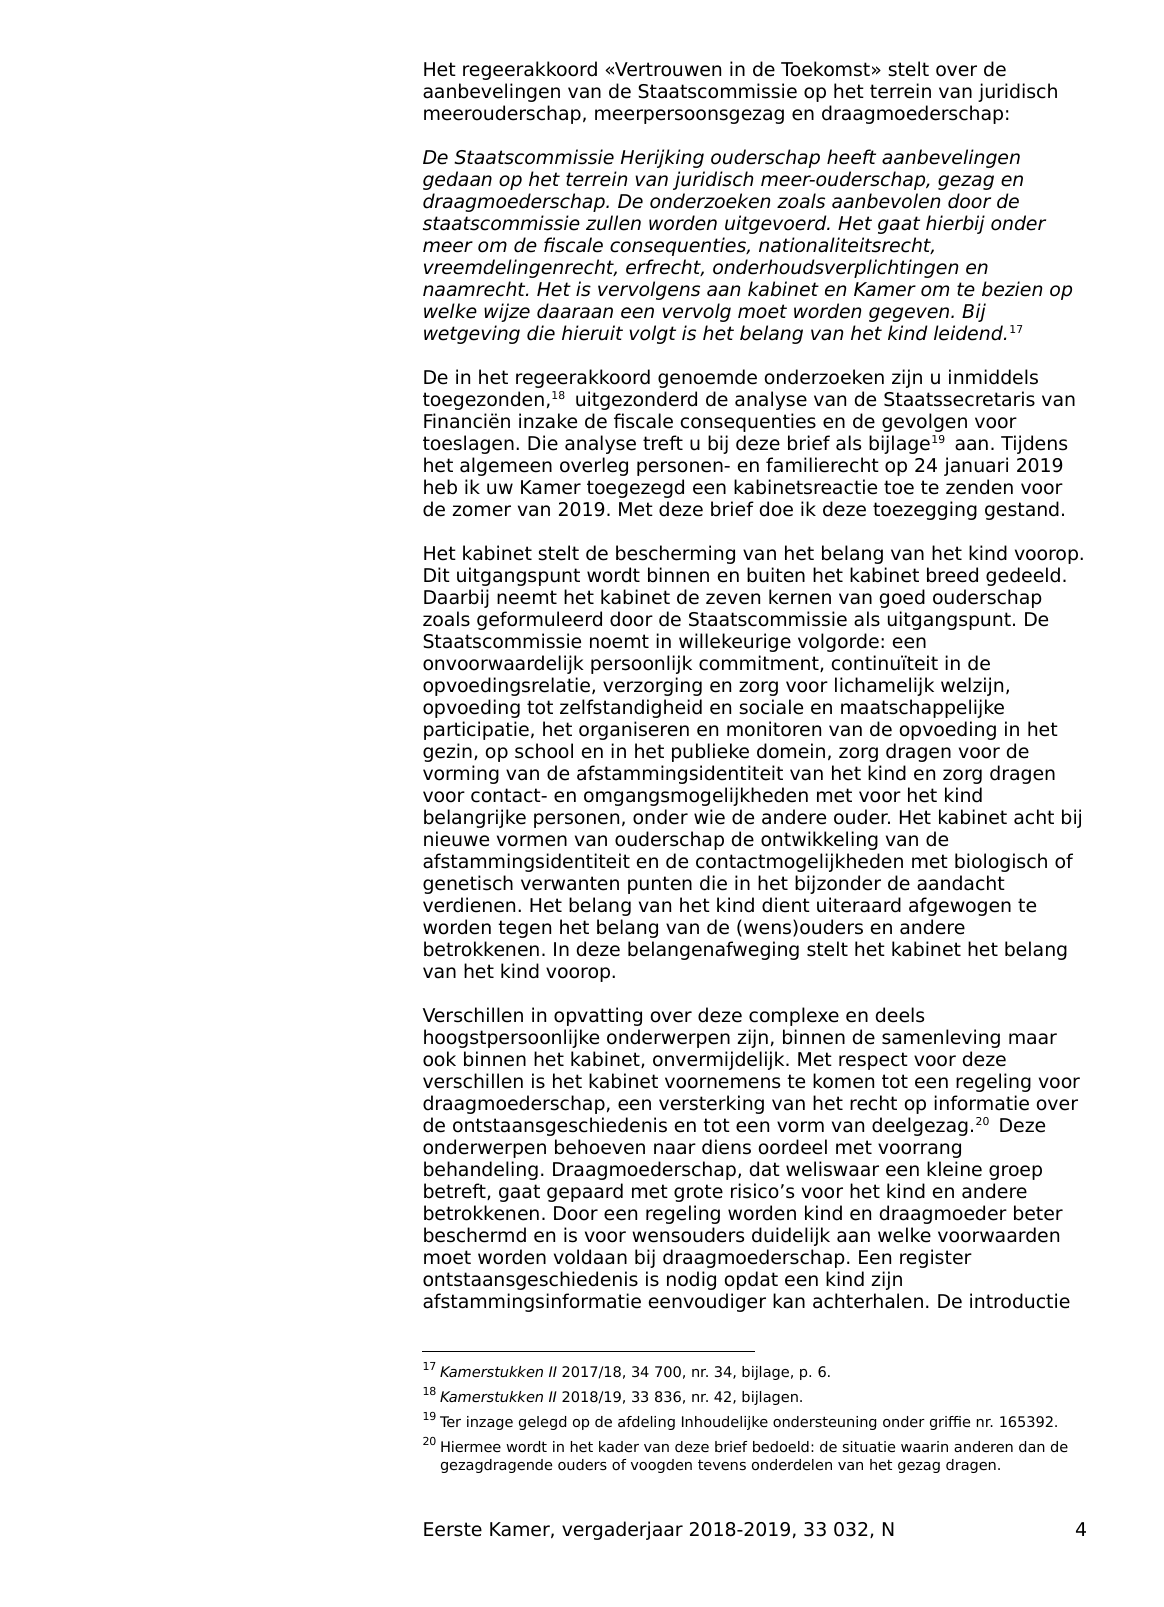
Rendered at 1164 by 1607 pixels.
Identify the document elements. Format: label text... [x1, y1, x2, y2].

text Kamerstukken II 2018/19, 33 836, nr. 42, bijlagen. [422, 1385, 1087, 1407]
text Kamerstukken II 2017/18, 34 700, nr. 34, bijlage, p. 6. [422, 1360, 1087, 1382]
text De in het regeerakkoord genoemde onderzoeken zijn u inmiddels toegezonden, uitgezonderd de analyse van de Staatssecretaris van Financiën inzake de fiscale consequenties en de gevolgen voor toeslagen. Die analyse treft u bij deze brief als bijlage aan. Tijdens het algemeen overleg personen- en familierecht op 24 januari 2019 heb ik uw Kamer toegezegd een kabinetsreactie toe te zenden voor de zomer van 2019. Met deze brief doe ik deze toezegging gestand. [422, 367, 1087, 521]
text Het regeerakkoord «Vertrouwen in de Toekomst» stelt over de aanbevelingen van de Staatscommissie op het terrein van juridisch meerouderschap, meerpersoonsgezag en draagmoederschap: [422, 59, 1087, 125]
text Ter inzage gelegd op de afdeling Inhoudelijke ondersteuning onder griffie nr. 165392. [422, 1410, 1087, 1432]
text Verschillen in opvatting over deze complexe en deels hoogstpersoonlijke onderwerpen zijn, binnen de samenleving maar ook binnen het kabinet, onvermijdelijk. Met respect voor deze verschillen is het kabinet voornemens te komen tot een regeling voor draagmoederschap, een versterking van het recht op informatie over de ontstaansgeschiedenis en tot een vorm van deelgezag. Deze onderwerpen behoeven naar diens oordeel met voorrang behandeling. Draagmoederschap, dat weliswaar een kleine groep betreft, gaat gepaard met grote risico’s voor het kind en andere betrokkenen. Door een regeling worden kind en draagmoeder beter beschermd en is voor wensouders duidelijk aan welke voorwaarden moet worden voldaan bij draagmoederschap. Een register ontstaansgeschiedenis is nodig opdat een kind zijn afstammingsinformatie eenvoudiger kan achterhalen. De introductie [422, 1005, 1087, 1313]
text Het kabinet stelt de bescherming van het belang van het kind voorop. Dit uitgangspunt wordt binnen en buiten het kabinet breed gedeeld. Daarbij neemt het kabinet de zeven kernen van goed ouderschap zoals geformuleerd door de Staatscommissie als uitgangspunt. De Staatscommissie noemt in willekeurige volgorde: een onvoorwaardelijk persoonlijk commitment, continuïteit in de opvoedingsrelatie, verzorging en zorg voor lichamelijk welzijn, opvoeding tot zelfstandigheid en sociale en maatschappelijke participatie, het organiseren en monitoren van de opvoeding in het gezin, op school en in het publieke domein, zorg dragen voor de vorming van de afstammingsidentiteit van het kind en zorg dragen voor contact- en omgangsmogelijkheden met voor het kind belangrijke personen, onder wie de andere ouder. Het kabinet acht bij nieuwe vormen van ouderschap de ontwikkeling van de afstammingsidentiteit en de contactmogelijkheden met biologisch of genetisch verwanten punten die in het bijzonder de aandacht verdienen. Het belang van het kind dient uiteraard afgewogen te worden tegen het belang van de (wens)ouders en andere betrokkenen. In deze belangenafweging stelt het kabinet het belang van het kind voorop. [422, 543, 1087, 983]
text De Staatscommissie Herijking ouderschap heeft aanbevelingen gedaan op het terrein van juridisch meer-ouderschap, gezag en draagmoederschap. De onderzoeken zoals aanbevolen door de staatscommissie zullen worden uitgevoerd. Het gaat hierbij onder meer om de fiscale consequenties, nationaliteitsrecht, vreemdelingenrecht, erfrecht, onderhoudsverplichtingen en naamrecht. Het is vervolgens aan kabinet en Kamer om te bezien op welke wijze daaraan een vervolg moet worden gegeven. Bij wetgeving die hieruit volgt is het belang van het kind leidend. [422, 147, 1087, 345]
text Hiermee wordt in het kader van deze brief bedoeld: de situatie waarin anderen dan de gezagdragende ouders of voogden tevens onderdelen van het gezag dragen. [422, 1435, 1087, 1474]
